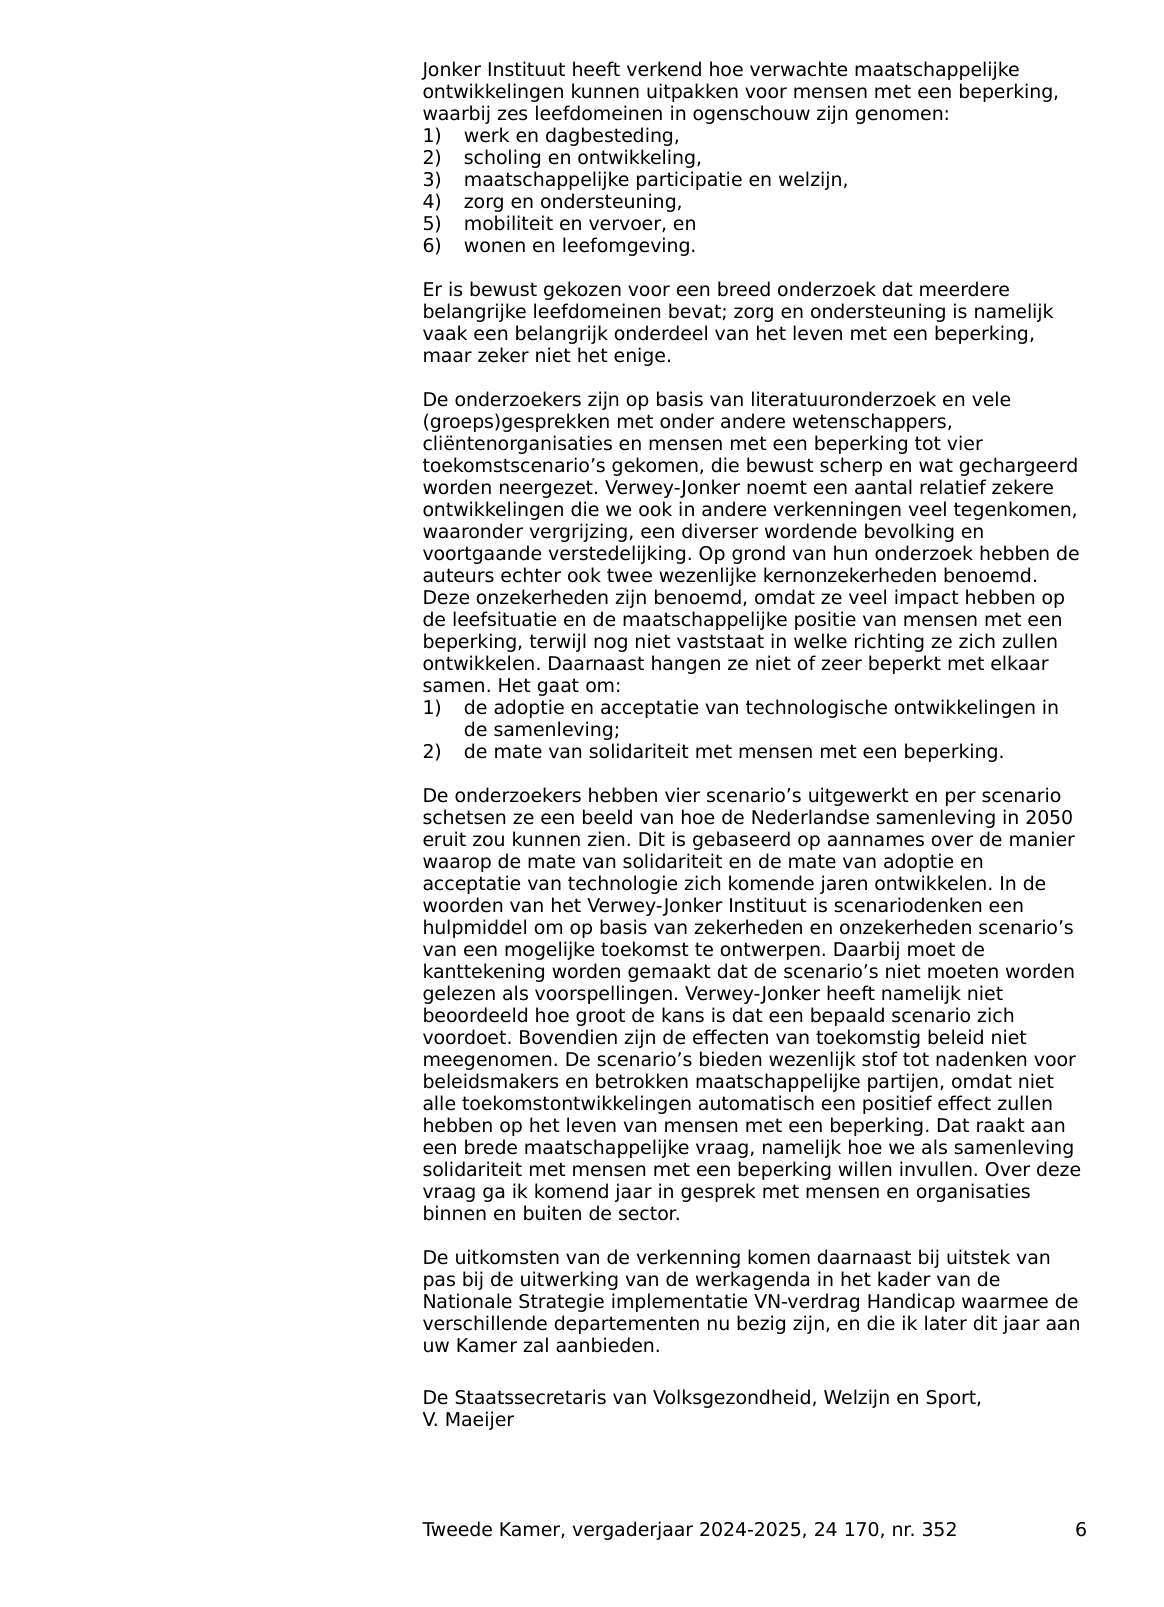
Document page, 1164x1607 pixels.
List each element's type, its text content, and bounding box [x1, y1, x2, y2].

text 2) scholing en ontwikkeling, [422, 147, 1087, 169]
text De onderzoekers zijn op basis van literatuuronderzoek en vele (groeps)gesprekken met onder andere wetenschappers, cliëntenorganisaties en mensen met een beperking tot vier toekomstscenario’s gekomen, die bewust scherp en wat gechargeerd worden neergezet. Verwey-Jonker noemt een aantal relatief zekere ontwikkelingen die we ook in andere verkenningen veel tegenkomen, waaronder vergrijzing, een diverser wordende bevolking en voortgaande verstedelijking. Op grond van hun onderzoek hebben de auteurs echter ook twee wezenlijke kernonzekerheden benoemd. Deze onzekerheden zijn benoemd, omdat ze veel impact hebben op de leefsituatie en de maatschappelijke positie van mensen met een beperking, terwijl nog niet vaststaat in welke richting ze zich zullen ontwikkelen. Daarnaast hangen ze niet of zeer beperkt met elkaar samen. Het gaat om: [422, 389, 1087, 697]
text 5) mobiliteit en vervoer, en [422, 213, 1087, 235]
text De uitkomsten van de verkenning komen daarnaast bij uitstek van pas bij de uitwerking van de werkagenda in het kader van de Nationale Strategie implementatie VN-verdrag Handicap waarmee de verschillende departementen nu bezig zijn, en die ik later dit jaar aan uw Kamer zal aanbieden. [422, 1247, 1087, 1357]
text Er is bewust gekozen voor een breed onderzoek dat meerdere belangrijke leefdomeinen bevat; zorg en ondersteuning is namelijk vaak een belangrijk onderdeel van het leven met een beperking, maar zeker niet het enige. [422, 279, 1087, 367]
text 2) de mate van solidariteit met mensen met een beperking. [422, 741, 1087, 763]
text De Staatssecretaris van Volksgezondheid, Welzijn en Sport, V. Maeijer [422, 1387, 1087, 1431]
text Jonker Instituut heeft verkend hoe verwachte maatschappelijke ontwikkelingen kunnen uitpakken voor mensen met een beperking, waarbij zes leefdomeinen in ogenschouw zijn genomen: [422, 59, 1087, 125]
text 4) zorg en ondersteuning, [422, 191, 1087, 213]
text 1) werk en dagbesteding, [422, 125, 1087, 147]
text De onderzoekers hebben vier scenario’s uitgewerkt en per scenario schetsen ze een beeld van hoe de Nederlandse samenleving in 2050 eruit zou kunnen zien. Dit is gebaseerd op aannames over de manier waarop de mate van solidariteit en de mate van adoptie en acceptatie van technologie zich komende jaren ontwikkelen. In de woorden van het Verwey-Jonker Instituut is scenariodenken een hulpmiddel om op basis van zekerheden en onzekerheden scenario’s van een mogelijke toekomst te ontwerpen. Daarbij moet de kanttekening worden gemaakt dat de scenario’s niet moeten worden gelezen als voorspellingen. Verwey-Jonker heeft namelijk niet beoordeeld hoe groot de kans is dat een bepaald scenario zich voordoet. Bovendien zijn de effecten van toekomstig beleid niet meegenomen. De scenario’s bieden wezenlijk stof tot nadenken voor beleidsmakers en betrokken maatschappelijke partijen, omdat niet alle toekomstontwikkelingen automatisch een positief effect zullen hebben op het leven van mensen met een beperking. Dat raakt aan een brede maatschappelijke vraag, namelijk hoe we als samenleving solidariteit met mensen met een beperking willen invullen. Over deze vraag ga ik komend jaar in gesprek met mensen en organisaties binnen en buiten de sector. [422, 785, 1087, 1224]
text 6) wonen en leefomgeving. [422, 235, 1087, 257]
text 1) de adoptie en acceptatie van technologische ontwikkelingen in de samenleving; [422, 697, 1087, 741]
text 3) maatschappelijke participatie en welzijn, [422, 169, 1087, 191]
